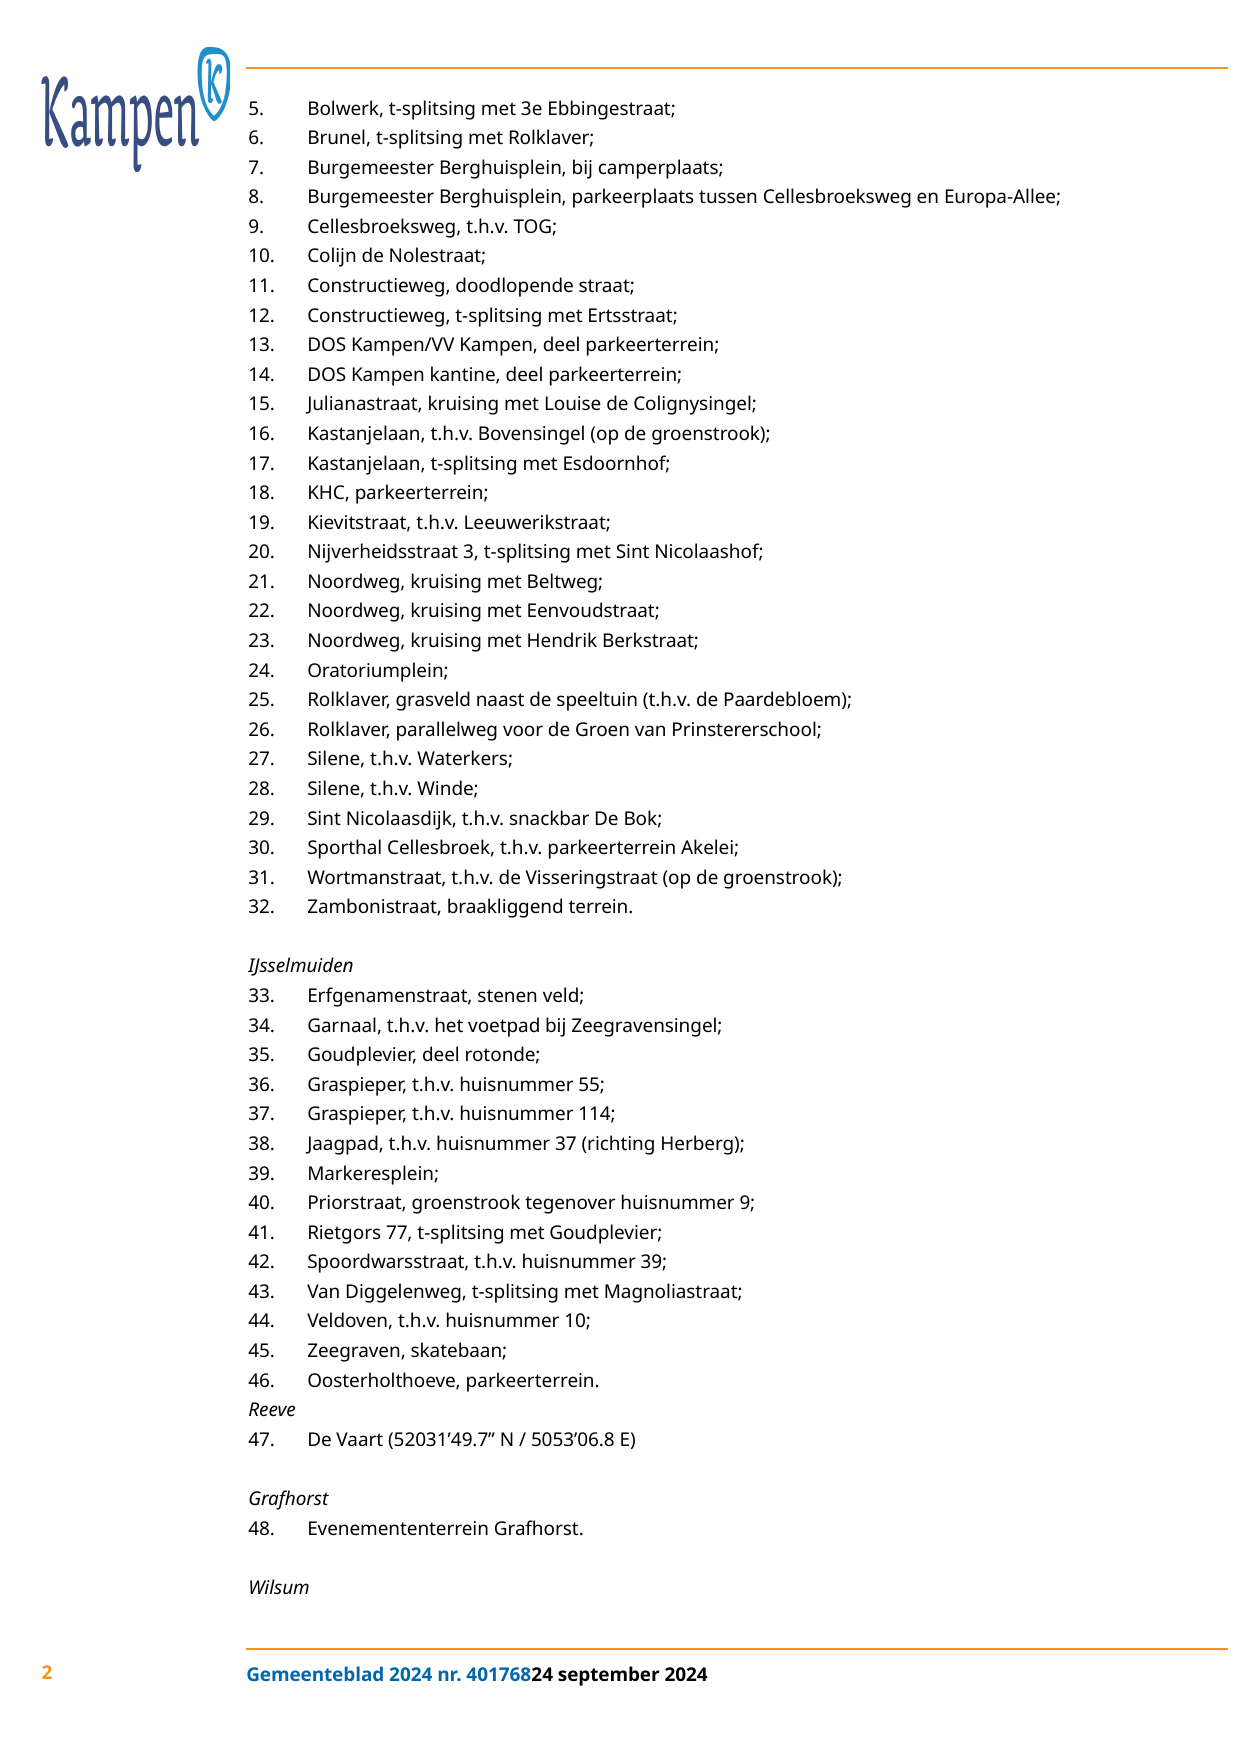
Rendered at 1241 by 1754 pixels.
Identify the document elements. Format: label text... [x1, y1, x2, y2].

list Goudplevier, deel rotonde; [248, 1041, 1152, 1067]
list Priorstraat, groenstrook tegenover huisnummer 9; [248, 1189, 1152, 1215]
list Colijn de Nolestraat; [248, 243, 1152, 268]
list Silene, t.h.v. Winde; [248, 775, 1152, 801]
list Rolklaver, grasveld naast de speeltuin (t.h.v. de Paardebloem); [248, 686, 1152, 712]
list Kievitstraat, t.h.v. Leeuwerikstraat; [248, 509, 1152, 535]
text Reeve [248, 1396, 1152, 1422]
list Kastanjelaan, t.h.v. Bovensingel (op de groenstrook); [248, 420, 1152, 446]
list Oosterholthoeve, parkeerterrein. [248, 1367, 1152, 1393]
list Nijverheidsstraat 3, t-splitsing met Sint Nicolaashof; [248, 538, 1152, 564]
text Grafhorst [248, 1485, 1152, 1511]
list Zeegraven, skatebaan; [248, 1337, 1152, 1363]
list Sint Nicolaasdijk, t.h.v. snackbar De Bok; [248, 805, 1152, 831]
list Garnaal, t.h.v. het voetpad bij Zeegravensingel; [248, 1012, 1152, 1038]
list Burgemeester Berghuisplein, bij camperplaats; [248, 154, 1152, 180]
list Kastanjelaan, t-splitsing met Esdoornhof; [248, 450, 1152, 476]
list Constructieweg, t-splitsing met Ertsstraat; [248, 302, 1152, 328]
list Julianastraat, kruising met Louise de Colignysingel; [248, 391, 1152, 416]
list Van Diggelenweg, t-splitsing met Magnoliastraat; [248, 1278, 1152, 1304]
list Constructieweg, doodlopende straat; [248, 272, 1152, 298]
list Oratoriumplein; [248, 657, 1152, 683]
list Graspieper, t.h.v. huisnummer 55; [248, 1071, 1152, 1097]
list Evenemententerrein Grafhorst. [248, 1515, 1152, 1541]
list Spoordwarsstraat, t.h.v. huisnummer 39; [248, 1248, 1152, 1274]
list Rietgors 77, t-splitsing met Goudplevier; [248, 1219, 1152, 1245]
list Graspieper, t.h.v. huisnummer 114; [248, 1101, 1152, 1126]
list Bolwerk, t-splitsing met 3e Ebbingestraat; [248, 95, 1152, 121]
list Brunel, t-splitsing met Rolklaver; [248, 124, 1152, 150]
list DOS Kampen/VV Kampen, deel parkeerterrein; [248, 331, 1152, 357]
list DOS Kampen kantine, deel parkeerterrein; [248, 361, 1152, 387]
list KHC, parkeerterrein; [248, 479, 1152, 505]
list De Vaart (52031’49.7” N / 5053’06.8 E) [248, 1426, 1152, 1452]
list Rolklaver, parallelweg voor de Groen van Prinstererschool; [248, 716, 1152, 742]
list Silene, t.h.v. Waterkers; [248, 746, 1152, 771]
list Sporthal Cellesbroek, t.h.v. parkeerterrein Akelei; [248, 834, 1152, 860]
picture [41, 47, 231, 172]
text IJsselmuiden [248, 953, 1152, 978]
text Wilsum [248, 1574, 1152, 1600]
list Zambonistraat, braakliggend terrein. [248, 893, 1152, 919]
list Erfgenamenstraat, stenen veld; [248, 982, 1152, 1008]
list Cellesbroeksweg, t.h.v. TOG; [248, 213, 1152, 239]
list Wortmanstraat, t.h.v. de Visseringstraat (op de groenstrook); [248, 864, 1152, 890]
list Noordweg, kruising met Beltweg; [248, 568, 1152, 594]
list Noordweg, kruising met Hendrik Berkstraat; [248, 627, 1152, 653]
list Markeresplein; [248, 1160, 1152, 1186]
list Jaagpad, t.h.v. huisnummer 37 (richting Herberg); [248, 1130, 1152, 1156]
list Burgemeester Berghuisplein, parkeerplaats tussen Cellesbroeksweg en Europa-Allee; [248, 183, 1152, 209]
list Noordweg, kruising met Eenvoudstraat; [248, 598, 1152, 623]
list Veldoven, t.h.v. huisnummer 10; [248, 1308, 1152, 1333]
